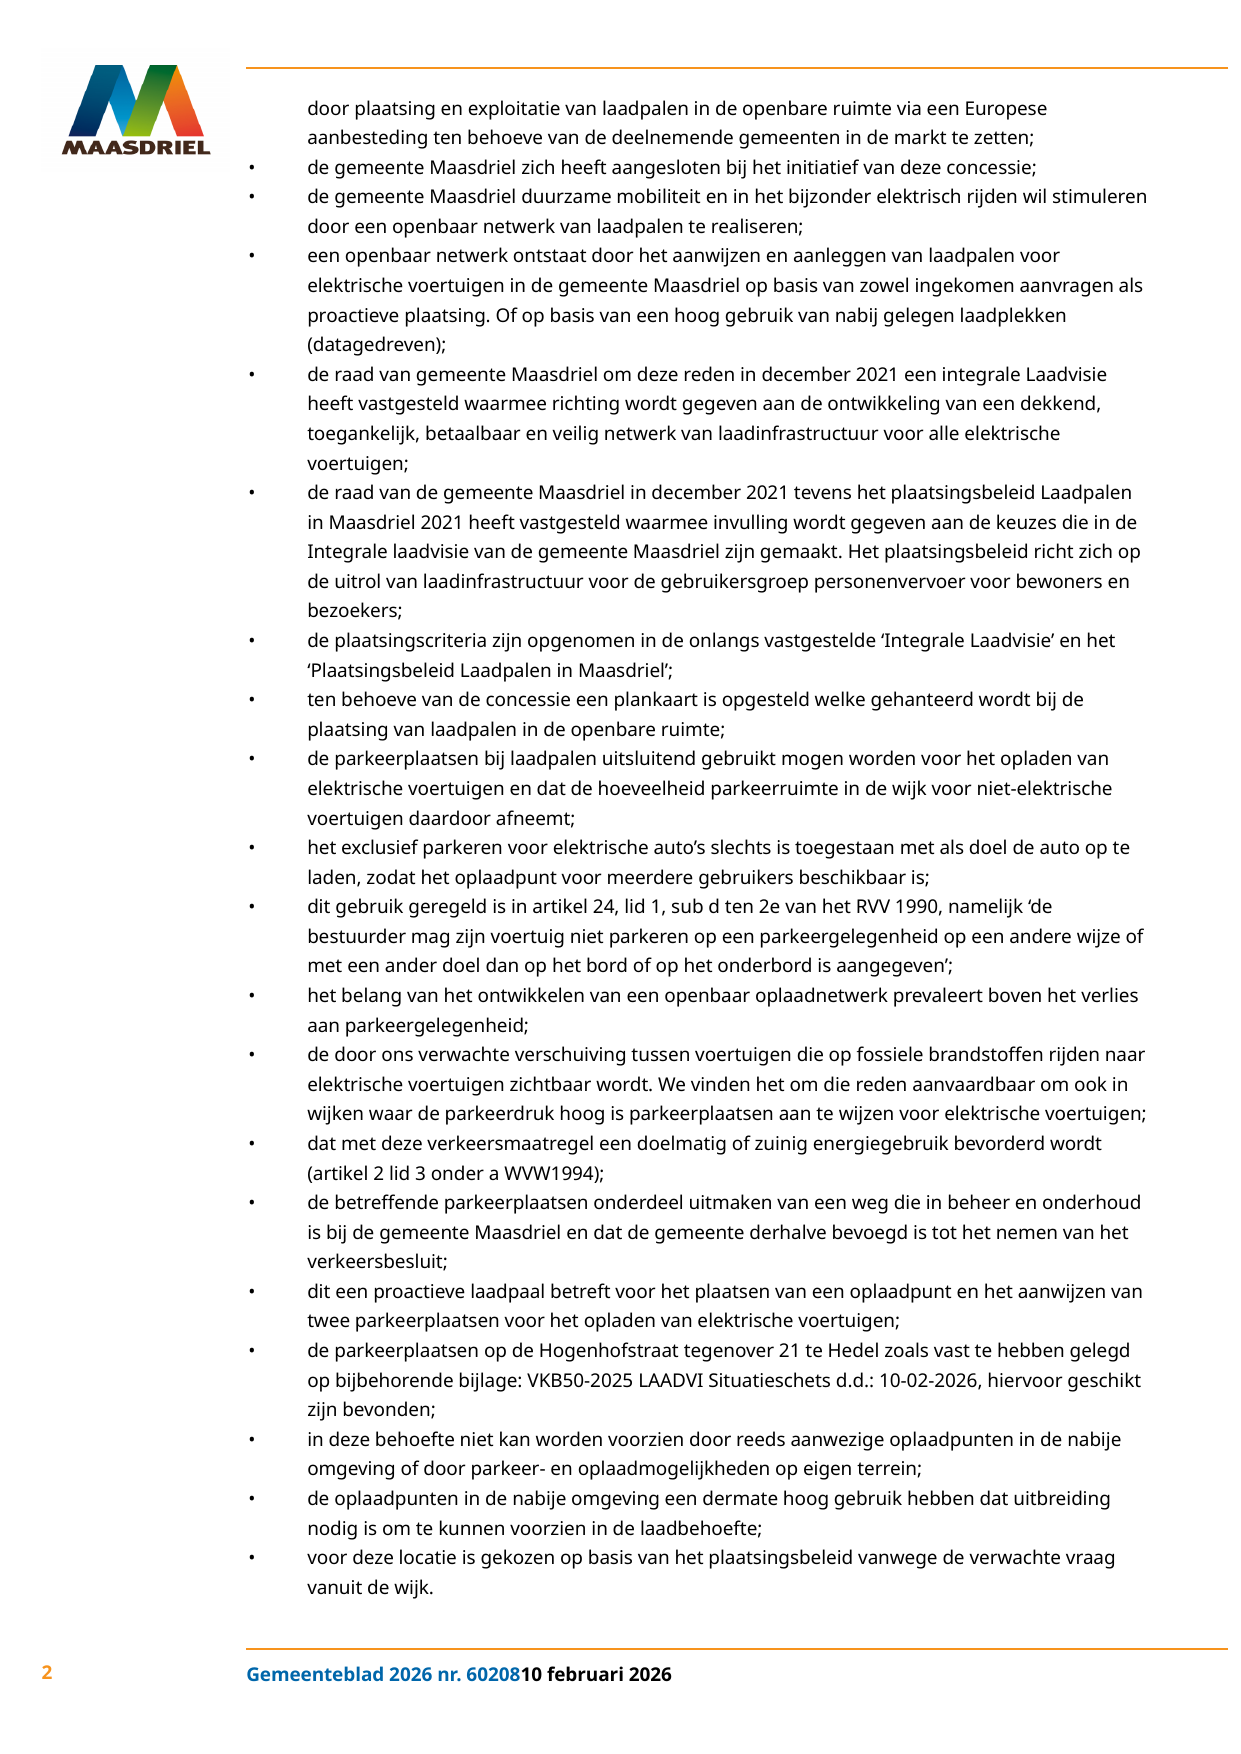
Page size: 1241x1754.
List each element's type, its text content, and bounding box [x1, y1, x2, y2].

list de oplaadpunten in de nabije omgeving een dermate hoog gebruik hebben dat uitbreiding nodig is om te kunnen voorzien in de laadbehoefte; [248, 1485, 1152, 1541]
list de gemeente Maasdriel zich heeft aangesloten bij het initiatief van deze concessie; [248, 154, 1152, 180]
list de gemeente Maasdriel duurzame mobiliteit en in het bijzonder elektrisch rijden wil stimuleren door een openbaar netwerk van laadpalen te realiseren; [248, 183, 1152, 239]
list dit gebruik geregeld is in artikel 24, lid 1, sub d ten 2e van het RVV 1990, namelijk ‘de bestuurder mag zijn voertuig niet parkeren op een parkeergelegenheid op een andere wijze of met een ander doel dan op het bord of op het onderbord is aangegeven’; [248, 893, 1152, 978]
list voor deze locatie is gekozen op basis van het plaatsingsbeleid vanwege de verwachte vraag vanuit de wijk. [248, 1544, 1152, 1600]
list door plaatsing en exploitatie van laadpalen in de openbare ruimte via een Europese aanbesteding ten behoeve van de deelnemende gemeenten in de markt te zetten; [248, 95, 1152, 150]
list een openbaar netwerk ontstaat door het aanwijzen en aanleggen van laadpalen voor elektrische voertuigen in de gemeente Maasdriel op basis van zowel ingekomen aanvragen als proactieve plaatsing. Of op basis van een hoog gebruik van nabij gelegen laadplekken (datagedreven); [248, 243, 1152, 357]
list de plaatsingscriteria zijn opgenomen in de onlangs vastgestelde ‘Integrale Laadvisie’ en het ‘Plaatsingsbeleid Laadpalen in Maasdriel’; [248, 627, 1152, 683]
list ten behoeve van de concessie een plankaart is opgesteld welke gehanteerd wordt bij de plaatsing van laadpalen in de openbare ruimte; [248, 686, 1152, 742]
list de betreffende parkeerplaatsen onderdeel uitmaken van een weg die in beheer en onderhoud is bij de gemeente Maasdriel en dat de gemeente derhalve bevoegd is tot het nemen van het verkeersbesluit; [248, 1189, 1152, 1274]
list het belang van het ontwikkelen van een openbaar oplaadnetwerk prevaleert boven het verlies aan parkeergelegenheid; [248, 982, 1152, 1038]
list de door ons verwachte verschuiving tussen voertuigen die op fossiele brandstoffen rijden naar elektrische voertuigen zichtbaar wordt. We vinden het om die reden aanvaardbaar om ook in wijken waar de parkeerdruk hoog is parkeerplaatsen aan te wijzen voor elektrische voertuigen; [248, 1041, 1152, 1126]
list in deze behoefte niet kan worden voorzien door reeds aanwezige oplaadpunten in de nabije omgeving of door parkeer- en oplaadmogelijkheden op eigen terrein; [248, 1426, 1152, 1481]
picture [41, 47, 231, 172]
list de parkeerplaatsen bij laadpalen uitsluitend gebruikt mogen worden voor het opladen van elektrische voertuigen en dat de hoeveelheid parkeerruimte in de wijk voor niet-elektrische voertuigen daardoor afneemt; [248, 746, 1152, 831]
list de raad van de gemeente Maasdriel in december 2021 tevens het plaatsingsbeleid Laadpalen in Maasdriel 2021 heeft vastgesteld waarmee invulling wordt gegeven aan de keuzes die in de Integrale laadvisie van de gemeente Maasdriel zijn gemaakt. Het plaatsingsbeleid richt zich op de uitrol van laadinfrastructuur voor de gebruikersgroep personenvervoer voor bewoners en bezoekers; [248, 479, 1152, 623]
list de raad van gemeente Maasdriel om deze reden in december 2021 een integrale Laadvisie heeft vastgesteld waarmee richting wordt gegeven aan de ontwikkeling van een dekkend, toegankelijk, betaalbaar en veilig netwerk van laadinfrastructuur voor alle elektrische voertuigen; [248, 361, 1152, 476]
list dit een proactieve laadpaal betreft voor het plaatsen van een oplaadpunt en het aanwijzen van twee parkeerplaatsen voor het opladen van elektrische voertuigen; [248, 1278, 1152, 1333]
list het exclusief parkeren voor elektrische auto’s slechts is toegestaan met als doel de auto op te laden, zodat het oplaadpunt voor meerdere gebruikers beschikbaar is; [248, 834, 1152, 890]
list dat met deze verkeersmaatregel een doelmatig of zuinig energiegebruik bevorderd wordt (artikel 2 lid 3 onder a WVW1994); [248, 1130, 1152, 1186]
list de parkeerplaatsen op de Hogenhofstraat tegenover 21 te Hedel zoals vast te hebben gelegd op bijbehorende bijlage: VKB50-2025 LAADVI Situatieschets d.d.: 10-02-2026, hiervoor geschikt zijn bevonden; [248, 1337, 1152, 1422]
